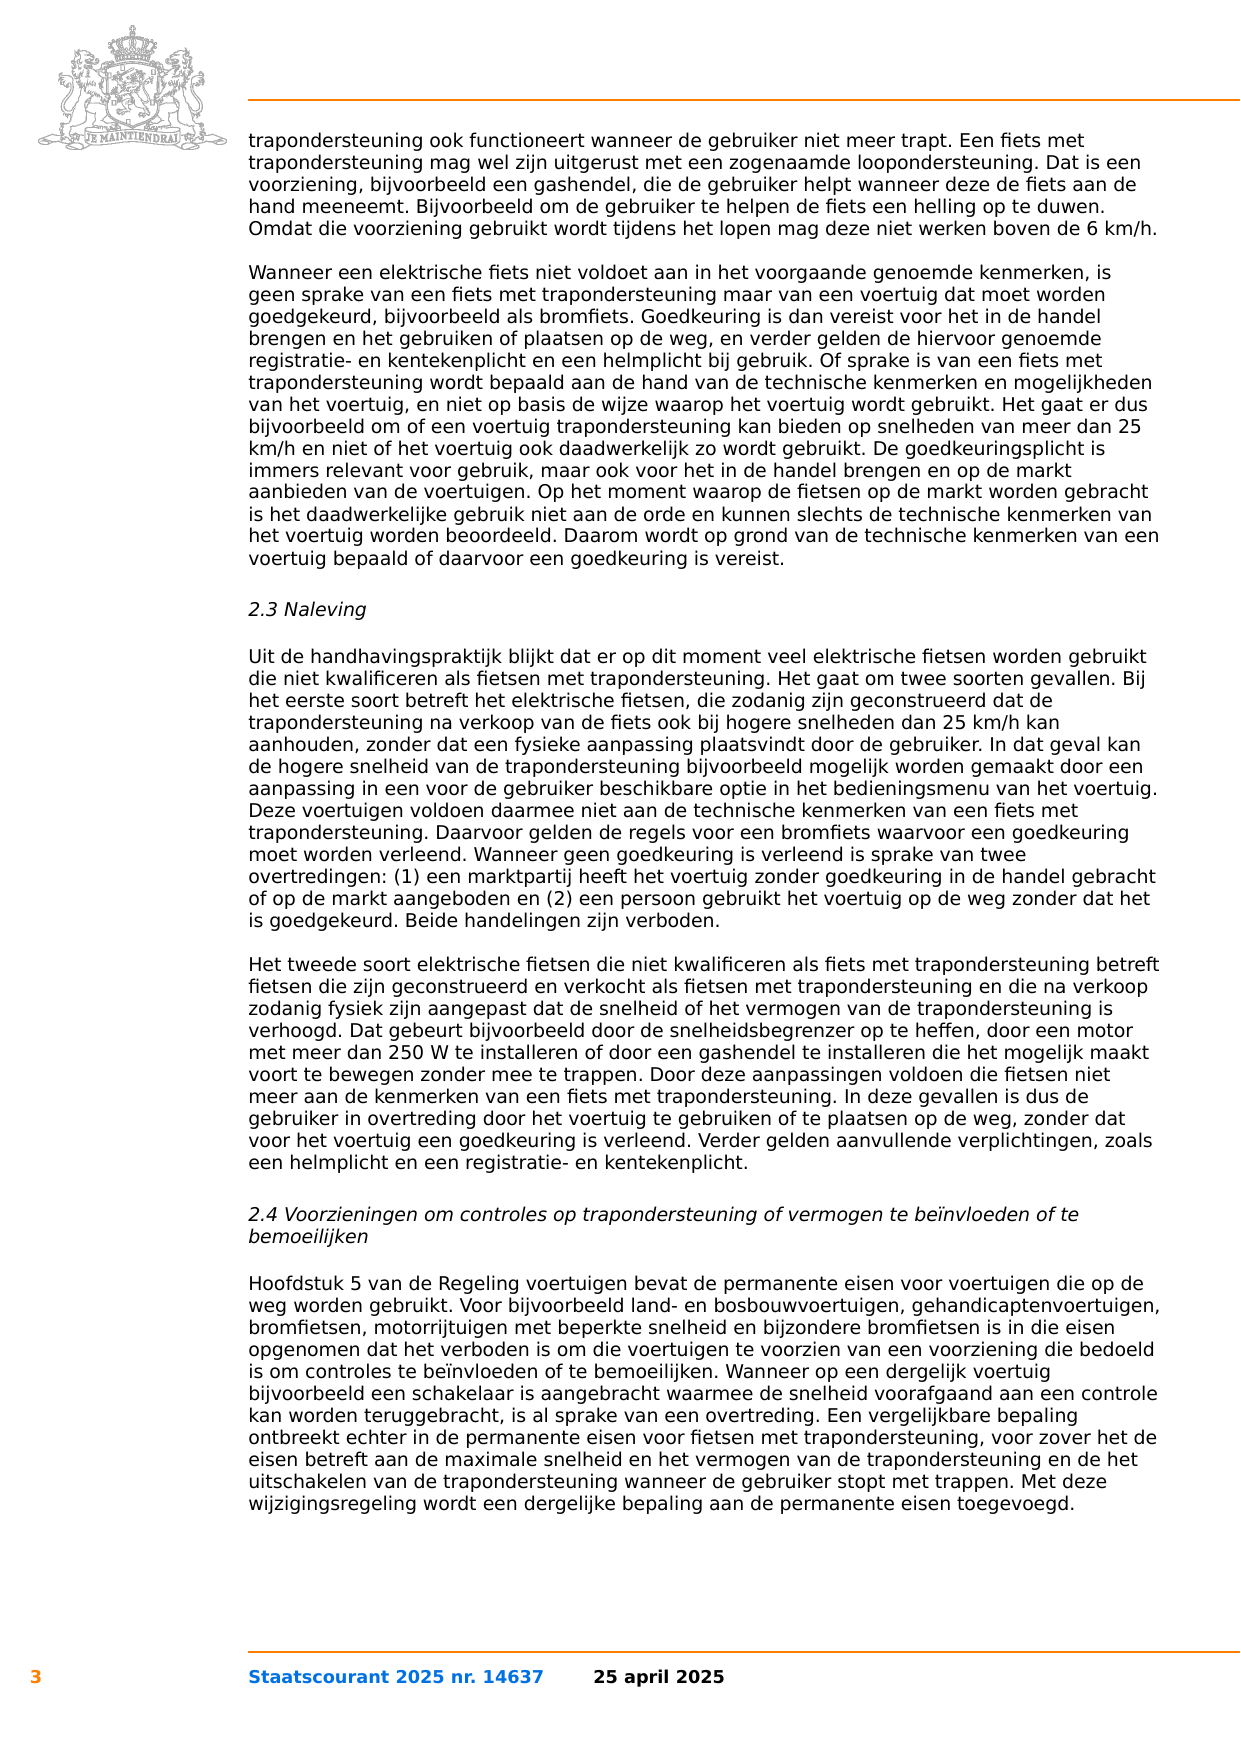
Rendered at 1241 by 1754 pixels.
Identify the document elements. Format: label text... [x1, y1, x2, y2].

text Wanneer een elektrische fiets niet voldoet aan in het voorgaande genoemde kenmerken, is geen sprake van een fiets met trapondersteuning maar van een voertuig dat moet worden goedgekeurd, bijvoorbeeld als bromfiets. Goedkeuring is dan vereist voor het in de handel brengen en het gebruiken of plaatsen op de weg, en verder gelden de hiervoor genoemde registratie- en kentekenplicht en een helmplicht bij gebruik. Of sprake is van een fiets met trapondersteuning wordt bepaald aan de hand van de technische kenmerken en mogelijkheden van het voertuig, en niet op basis de wijze waarop het voertuig wordt gebruikt. Het gaat er dus bijvoorbeeld om of een voertuig trapondersteuning kan bieden op snelheden van meer dan 25 km/h en niet of het voertuig ook daadwerkelijk zo wordt gebruikt. De goedkeuringsplicht is immers relevant voor gebruik, maar ook voor het in de handel brengen en op de markt aanbieden van de voertuigen. Op het moment waarop de fietsen op de markt worden gebracht is het daadwerkelijke gebruik niet aan de orde en kunnen slechts de technische kenmerken van het voertuig worden beoordeeld. Daarom wordt op grond van de technische kenmerken van een voertuig bepaald of daarvoor een goedkeuring is vereist. [248, 262, 1163, 569]
text trapondersteuning ook functioneert wanneer de gebruiker niet meer trapt. Een fiets met trapondersteuning mag wel zijn uitgerust met een zogenaamde loopondersteuning. Dat is een voorziening, bijvoorbeeld een gashendel, die de gebruiker helpt wanneer deze de fiets aan de hand meeneemt. Bijvoorbeeld om de gebruiker te helpen de fiets een helling op te duwen. Omdat die voorziening gebruikt wordt tijdens het lopen mag deze niet werken boven de 6 km/h. [248, 130, 1163, 240]
picture [38, 25, 227, 150]
text Het tweede soort elektrische fietsen die niet kwalificeren als fiets met trapondersteuning betreft fietsen die zijn geconstrueerd en verkocht als fietsen met trapondersteuning en die na verkoop zodanig fysiek zijn aangepast dat de snelheid of het vermogen van de trapondersteuning is verhoogd. Dat gebeurt bijvoorbeeld door de snelheidsbegrenzer op te heffen, door een motor met meer dan 250 W te installeren of door een gashendel te installeren die het mogelijk maakt voort te bewegen zonder mee te trappen. Door deze aanpassingen voldoen die fietsen niet meer aan de kenmerken van een fiets met trapondersteuning. In deze gevallen is dus de gebruiker in overtreding door het voertuig te gebruiken of te plaatsen op de weg, zonder dat voor het voertuig een goedkeuring is verleend. Verder gelden aanvullende verplichtingen, zoals een helmplicht en een registratie- en kentekenplicht. [248, 954, 1163, 1174]
text Hoofdstuk 5 van de Regeling voertuigen bevat de permanente eisen voor voertuigen die op de weg worden gebruikt. Voor bijvoorbeeld land- en bosbouwvoertuigen, gehandicaptenvoertuigen, bromfietsen, motorrijtuigen met beperkte snelheid en bijzondere bromfietsen is in die eisen opgenomen dat het verboden is om die voertuigen te voorzien van een voorziening die bedoeld is om controles te beïnvloeden of te bemoeilijken. Wanneer op een dergelijk voertuig bijvoorbeeld een schakelaar is aangebracht waarmee de snelheid voorafgaand aan een controle kan worden teruggebracht, is al sprake van een overtreding. Een vergelijkbare bepaling ontbreekt echter in de permanente eisen voor fietsen met trapondersteuning, voor zover het de eisen betreft aan de maximale snelheid en het vermogen van de trapondersteuning en de het uitschakelen van de trapondersteuning wanneer de gebruiker stopt met trappen. Met deze wijzigingsregeling wordt een dergelijke bepaling aan de permanente eisen toegevoegd. [248, 1273, 1163, 1514]
subtitle 2.4 Voorzieningen om controles op trapondersteuning of vermogen te beïnvloeden of te bemoeilijken [248, 1204, 1163, 1248]
text Uit de handhavingspraktijk blijkt dat er op dit moment veel elektrische fietsen worden gebruikt die niet kwalificeren als fietsen met trapondersteuning. Het gaat om twee soorten gevallen. Bij het eerste soort betreft het elektrische fietsen, die zodanig zijn geconstrueerd dat de trapondersteuning na verkoop van de fiets ook bij hogere snelheden dan 25 km/h kan aanhouden, zonder dat een fysieke aanpassing plaatsvindt door de gebruiker. In dat geval kan de hogere snelheid van de trapondersteuning bijvoorbeeld mogelijk worden gemaakt door een aanpassing in een voor de gebruiker beschikbare optie in het bedieningsmenu van het voertuig. Deze voertuigen voldoen daarmee niet aan de technische kenmerken van een fiets met trapondersteuning. Daarvoor gelden de regels voor een bromfiets waarvoor een goedkeuring moet worden verleend. Wanneer geen goedkeuring is verleend is sprake van twee overtredingen: (1) een marktpartij heeft het voertuig zonder goedkeuring in de handel gebracht of op de markt aangeboden en (2) een persoon gebruikt het voertuig op de weg zonder dat het is goedgekeurd. Beide handelingen zijn verboden. [248, 646, 1163, 932]
subtitle 2.3 Naleving [248, 599, 1163, 621]
